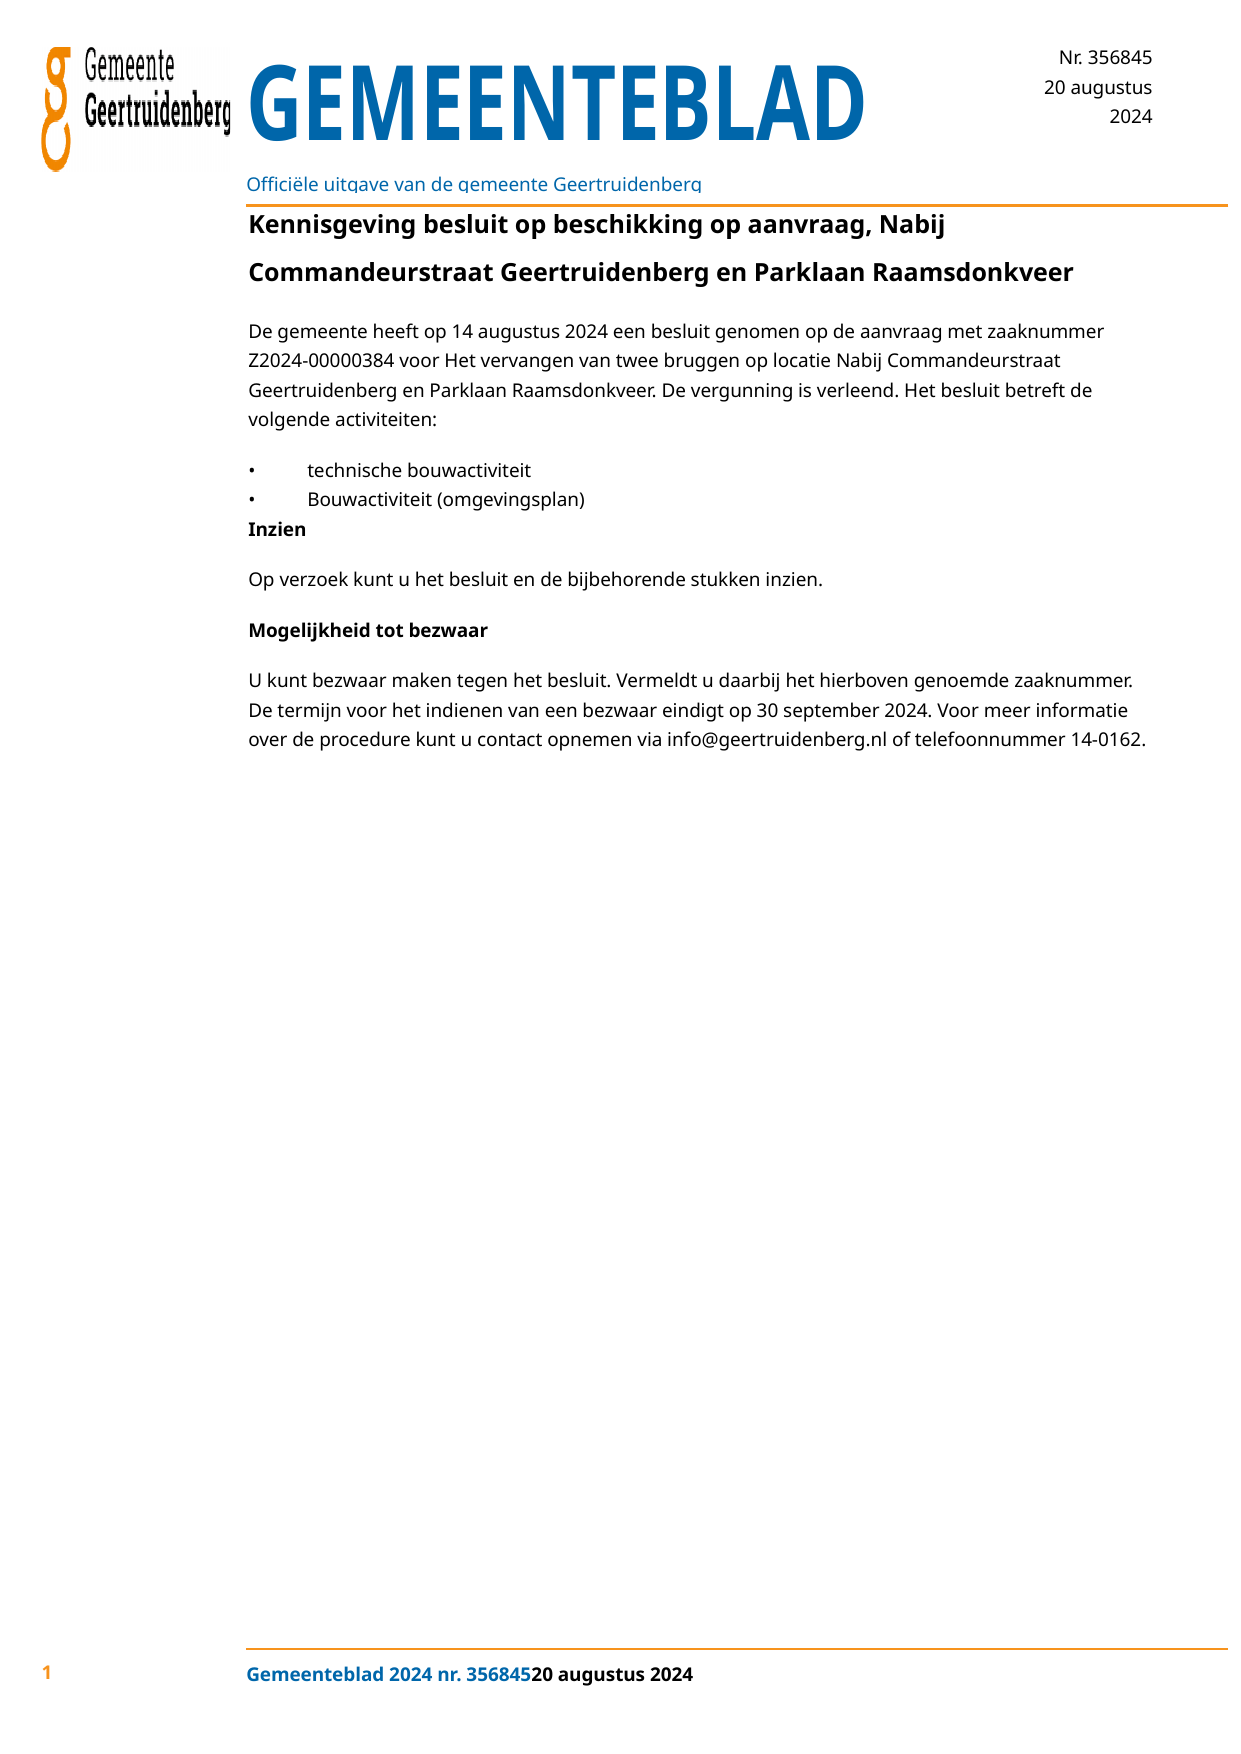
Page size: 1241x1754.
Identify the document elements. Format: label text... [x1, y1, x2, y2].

text Inzien [248, 516, 1152, 542]
list technische bouwactiviteit [248, 457, 1152, 483]
picture [41, 47, 231, 172]
text Op verzoek kunt u het besluit en de bijbehorende stukken inzien. [248, 567, 1152, 592]
text Kennisgeving besluit op beschikking op aanvraag, Nabij Commandeurstraat Geertruidenberg en Parklaan Raamsdonkveer [248, 207, 1152, 288]
text U kunt bezwaar maken tegen het besluit. Vermeldt u daarbij het hierboven genoemde zaaknummer. De termijn voor het indienen van een bezwaar eindigt op 30 september 2024. Voor meer informatie over de procedure kunt u contact opnemen via info@geertruidenberg.nl of telefoonnummer 14-0162. [248, 667, 1152, 752]
text De gemeente heeft op 14 augustus 2024 een besluit genomen op de aanvraag met zaaknummer Z2024-00000384 voor Het vervangen van twee bruggen op locatie Nabij Commandeurstraat Geertruidenberg en Parklaan Raamsdonkveer. De vergunning is verleend. Het besluit betreft de volgende activiteiten: [248, 318, 1152, 432]
list Bouwactiviteit (omgevingsplan) [248, 487, 1152, 512]
text Mogelijkheid tot bezwaar [248, 617, 1152, 643]
